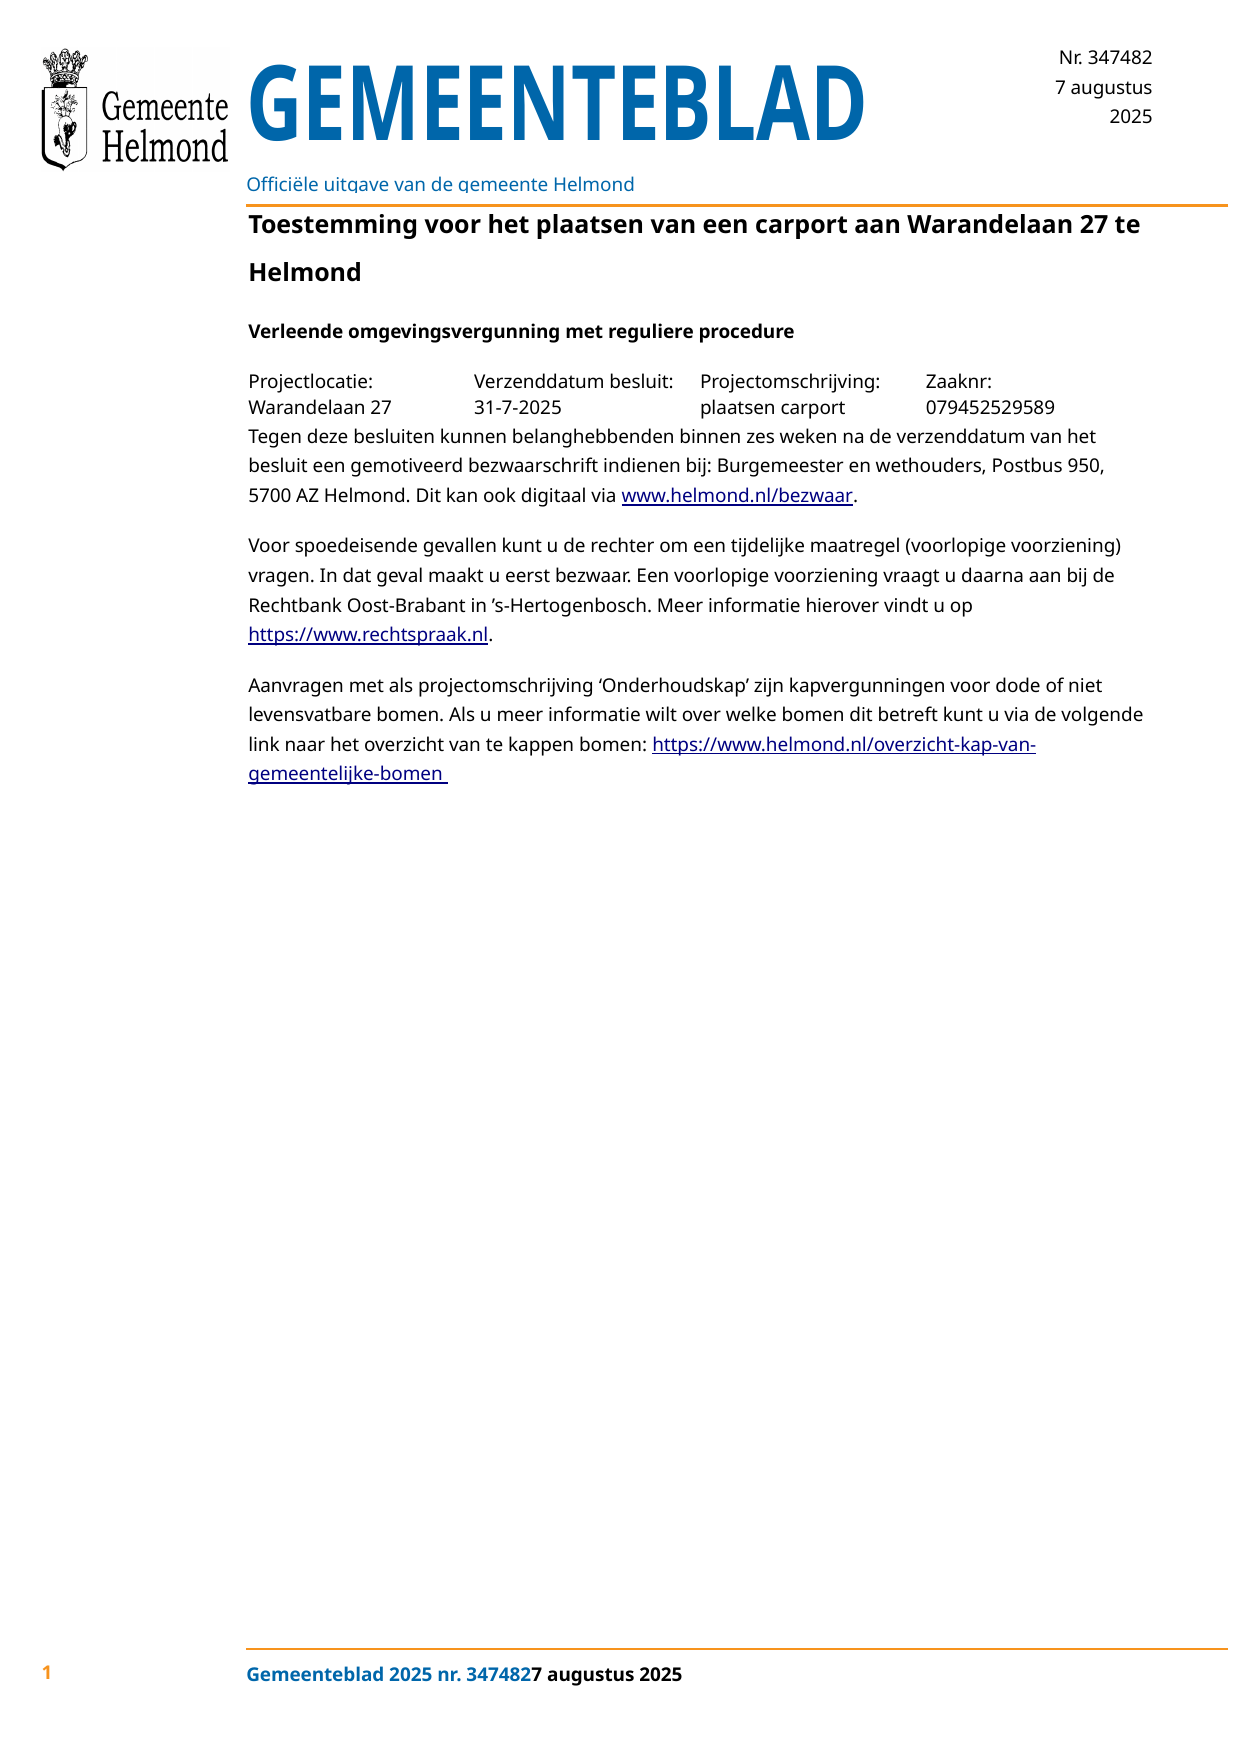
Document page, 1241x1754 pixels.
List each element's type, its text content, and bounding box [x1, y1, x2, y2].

text Voor spoedeisende gevallen kunt u de rechter om een tijdelijke maatregel (voorlopige voorziening) vragen. In dat geval maakt u eerst bezwaar. Een voorlopige voorziening vraagt u daarna aan bij de Rechtbank Oost-Brabant in ’s-Hertogenbosch. Meer informatie hierover vindt u op https://www.rechtspraak.nl. [248, 533, 1152, 647]
table_header Projectlocatie: [248, 369, 474, 394]
text Aanvragen met als projectomschrijving ‘Onderhoudskap’ zijn kapvergunningen voor dode of niet levensvatbare bomen. Als u meer informatie wilt over welke bomen dit betreft kunt u via de volgende link naar het overzicht van te kappen bomen: https://www.helmond.nl/overzicht-kap-van-gemeentelijke-bomen [248, 672, 1152, 786]
table_cell plaatsen carport [700, 394, 926, 420]
picture [41, 47, 231, 172]
table_header Verzenddatum besluit: [474, 369, 700, 394]
table_cell 079452529589 [926, 394, 1152, 420]
table_cell Warandelaan 27 [248, 394, 474, 420]
table_cell 31-7-2025 [474, 394, 700, 420]
table_header Projectomschrijving: [700, 369, 926, 394]
text Toestemming voor het plaatsen van een carport aan Warandelaan 27 te Helmond [248, 207, 1152, 288]
text Verleende omgevingsvergunning met reguliere procedure [248, 318, 1152, 344]
table_header Zaaknr: [926, 369, 1152, 394]
text Tegen deze besluiten kunnen belanghebbenden binnen zes weken na de verzenddatum van het besluit een gemotiveerd bezwaarschrift indienen bij: Burgemeester en wethouders, Postbus 950, 5700 AZ Helmond. Dit kan ook digitaal via www.helmond.nl/bezwaar. [248, 423, 1152, 508]
